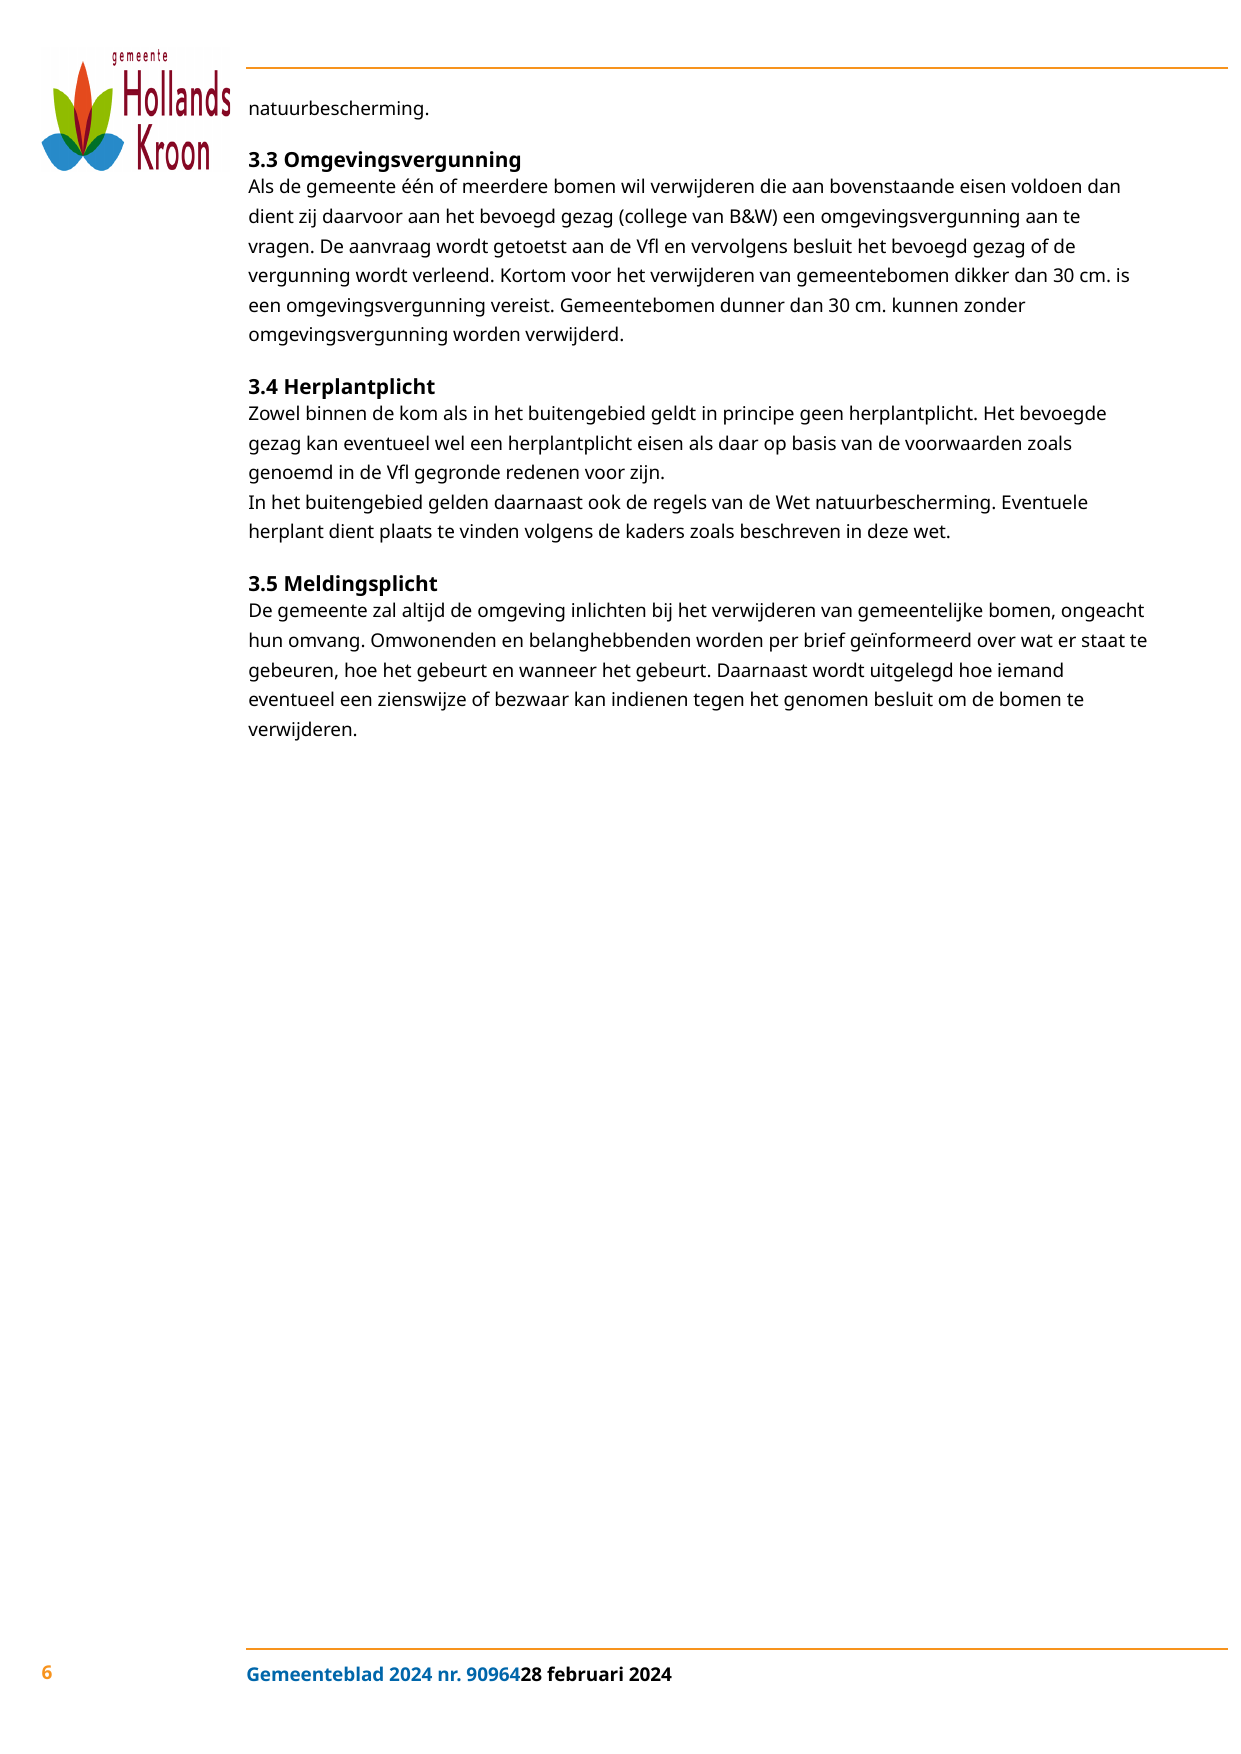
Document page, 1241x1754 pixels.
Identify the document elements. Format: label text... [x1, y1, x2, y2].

text Als de gemeente één of meerdere bomen wil verwijderen die aan bovenstaande eisen voldoen dan dient zij daarvoor aan het bevoegd gezag (college van B&W) een omgevingsvergunning aan te vragen. De aanvraag wordt getoetst aan de Vfl en vervolgens besluit het bevoegd gezag of de vergunning wordt verleend. Kortom voor het verwijderen van gemeentebomen dikker dan 30 cm. is een omgevingsvergunning vereist. Gemeentebomen dunner dan 30 cm. kunnen zonder omgevingsvergunning worden verwijderd. [248, 174, 1152, 347]
text In het buitengebied gelden daarnaast ook de regels van de Wet natuurbescherming. Eventuele herplant dient plaats te vinden volgens de kaders zoals beschreven in deze wet. [248, 489, 1152, 544]
picture [41, 47, 231, 172]
text 3.4 Herplantplicht [248, 372, 1152, 400]
text Zowel binnen de kom als in het buitengebied geldt in principe geen herplantplicht. Het bevoegde gezag kan eventueel wel een herplantplicht eisen als daar op basis van de voorwaarden zoals genoemd in de Vfl gegronde redenen voor zijn. [248, 400, 1152, 485]
text De gemeente zal altijd de omgeving inlichten bij het verwijderen van gemeentelijke bomen, ongeacht hun omvang. Omwonenden en belanghebbenden worden per brief geïnformeerd over wat er staat te gebeuren, hoe het gebeurt en wanneer het gebeurt. Daarnaast wordt uitgelegd hoe iemand eventueel een zienswijze of bezwaar kan indienen tegen het genomen besluit om de bomen te verwijderen. [248, 598, 1152, 742]
text 3.3 Omgevingsvergunning [248, 145, 1152, 174]
text 3.5 Meldingsplicht [248, 569, 1152, 598]
text natuurbescherming. [248, 95, 1152, 121]
